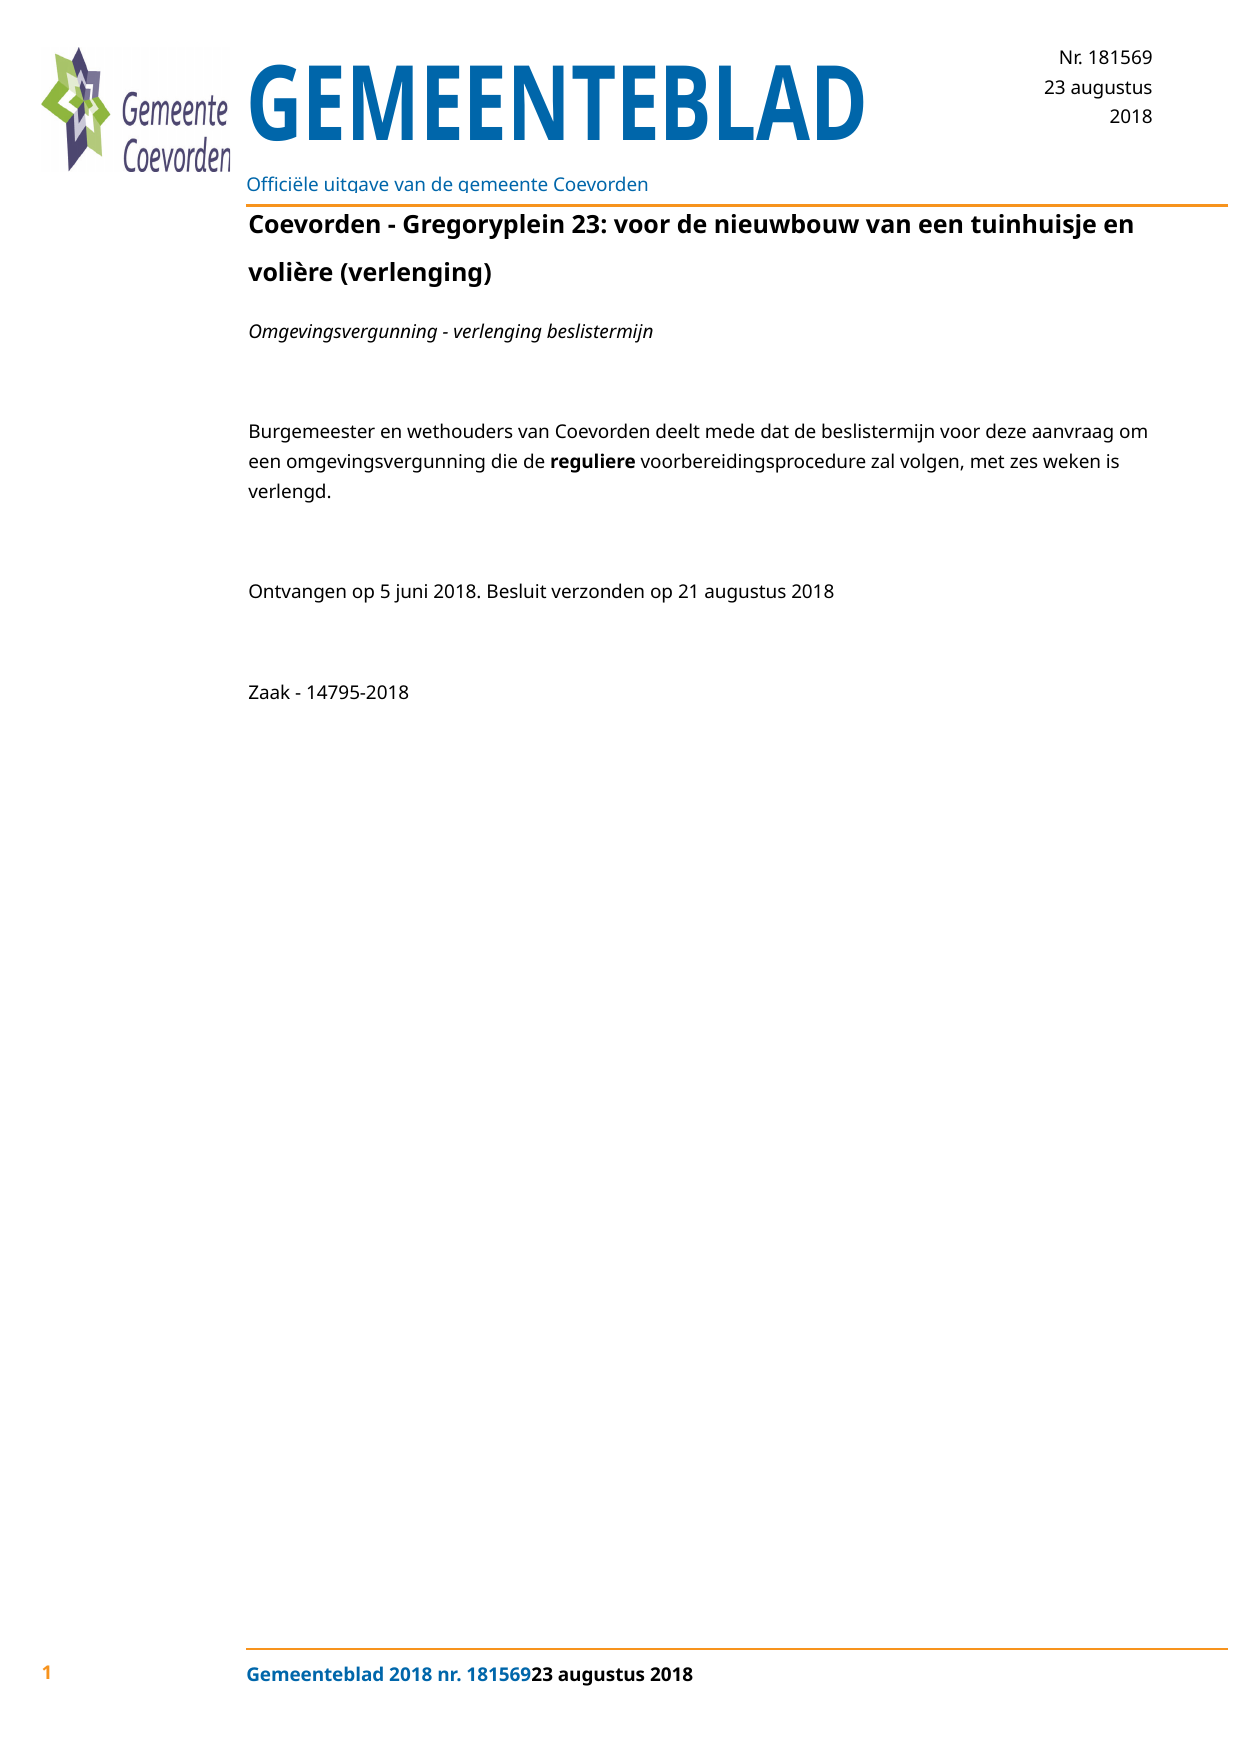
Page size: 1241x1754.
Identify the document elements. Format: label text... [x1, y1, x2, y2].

picture [41, 47, 231, 172]
text Coevorden - Gregoryplein 23: voor de nieuwbouw van een tuinhuisje en volière (verlenging) [248, 207, 1152, 288]
text Zaak - 14795-2018 [248, 679, 1152, 705]
text Ontvangen op 5 juni 2018. Besluit verzonden op 21 augustus 2018 [248, 579, 1152, 604]
text Burgemeester en wethouders van Coevorden deelt mede dat de beslistermijn voor deze aanvraag om een omgevingsvergunning die de reguliere voorbereidingsprocedure zal volgen, met zes weken is verlengd. [248, 419, 1152, 504]
text Omgevingsvergunning - verlenging beslistermijn [248, 318, 1152, 344]
